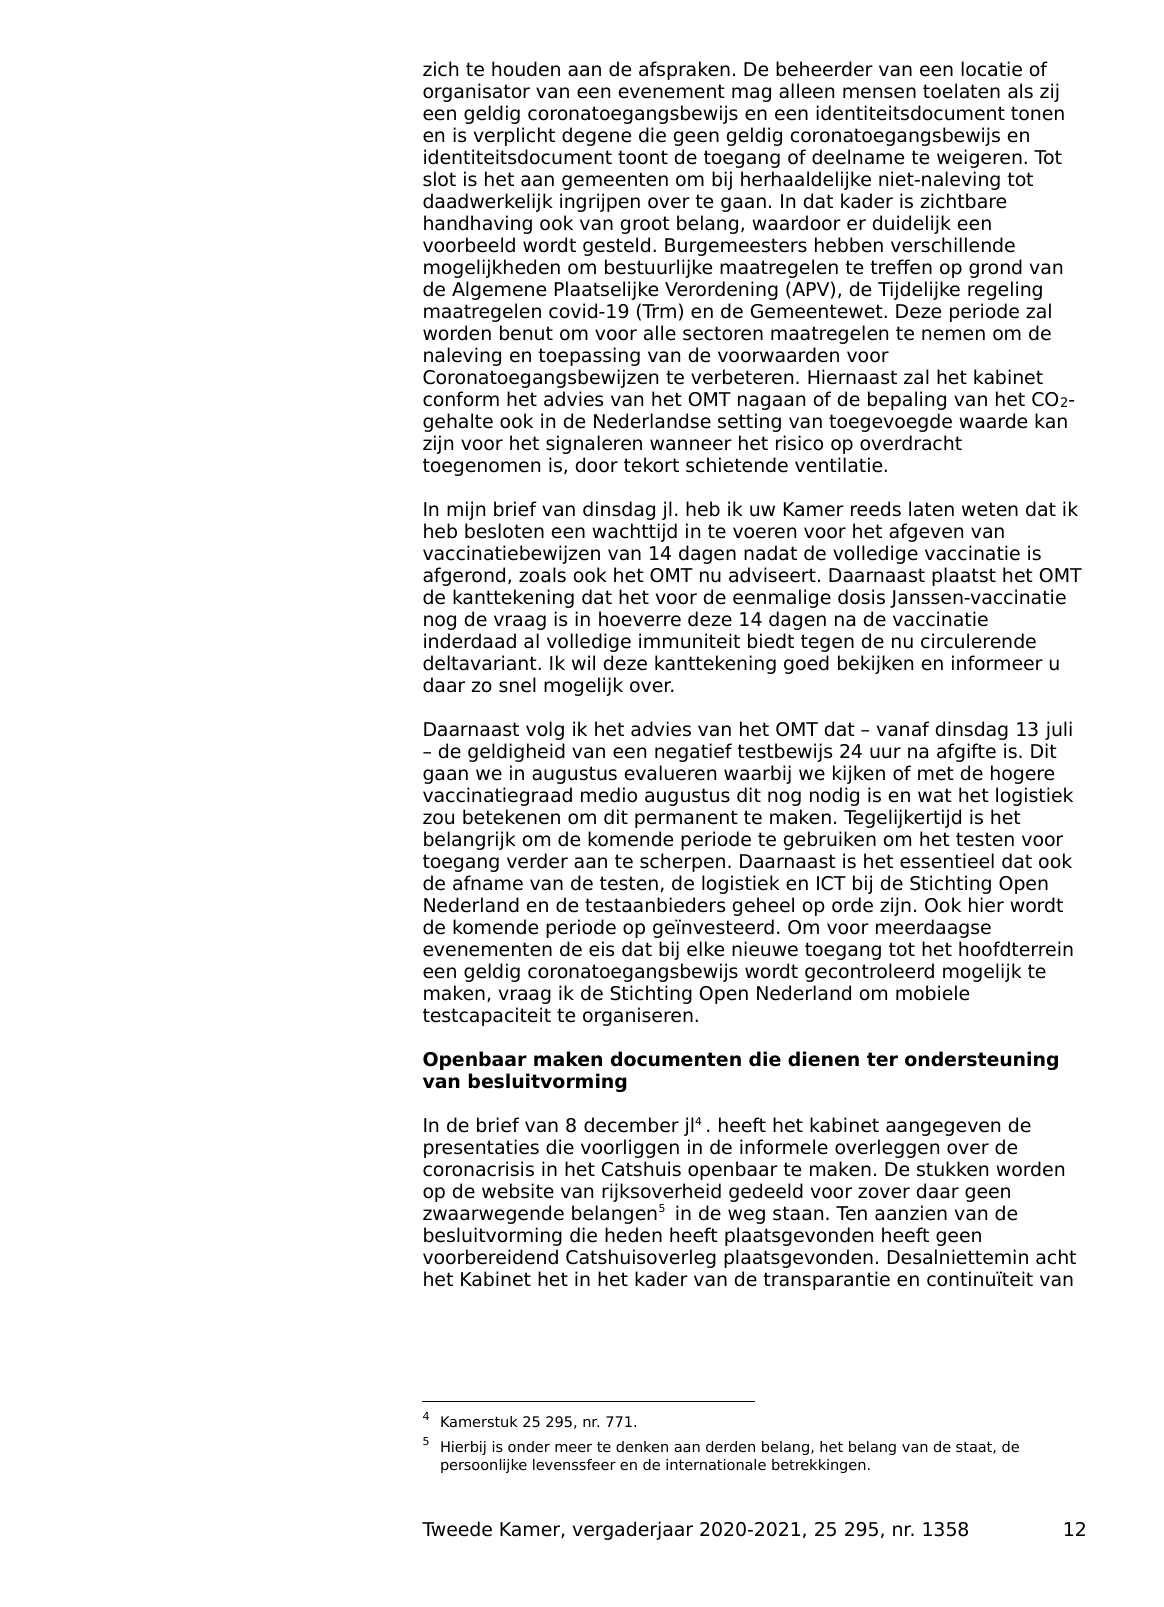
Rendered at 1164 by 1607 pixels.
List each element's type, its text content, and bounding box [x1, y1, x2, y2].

text Hierbij is onder meer te denken aan derden belang, het belang van de staat, de persoonlijke levenssfeer en de internationale betrekkingen. [422, 1435, 1087, 1474]
subtitle Openbaar maken documenten die dienen ter ondersteuning van besluitvorming [422, 1049, 1087, 1093]
text Daarnaast volg ik het advies van het OMT dat – vanaf dinsdag 13 juli – de geldigheid van een negatief testbewijs 24 uur na afgifte is. Dit gaan we in augustus evalueren waarbij we kijken of met de hogere vaccinatiegraad medio augustus dit nog nodig is en wat het logistiek zou betekenen om dit permanent te maken. Tegelijkertijd is het belangrijk om de komende periode te gebruiken om het testen voor toegang verder aan te scherpen. Daarnaast is het essentieel dat ook de afname van de testen, de logistiek en ICT bij de Stichting Open Nederland en de testaanbieders geheel op orde zijn. Ook hier wordt de komende periode op geïnvesteerd. Om voor meerdaagse evenementen de eis dat bij elke nieuwe toegang tot het hoofdterrein een geldig coronatoegangsbewijs wordt gecontroleerd mogelijk te maken, vraag ik de Stichting Open Nederland om mobiele testcapaciteit te organiseren. [422, 719, 1087, 1027]
text In de brief van 8 december jl. heeft het kabinet aangegeven de presentaties die voorliggen in de informele overleggen over de coronacrisis in het Catshuis openbaar te maken. De stukken worden op de website van rijksoverheid gedeeld voor zover daar geen zwaarwegende belangen in de weg staan. Ten aanzien van de besluitvorming die heden heeft plaatsgevonden heeft geen voorbereidend Catshuisoverleg plaatsgevonden. Desalniettemin acht het Kabinet het in het kader van de transparantie en continuïteit van [422, 1115, 1087, 1291]
text Kamerstuk 25 295, nr. 771. [422, 1410, 1087, 1432]
text zich te houden aan de afspraken. De beheerder van een locatie of organisator van een evenement mag alleen mensen toelaten als zij een geldig coronatoegangsbewijs en een identiteitsdocument tonen en is verplicht degene die geen geldig coronatoegangsbewijs en identiteitsdocument toont de toegang of deelname te weigeren. Tot slot is het aan gemeenten om bij herhaaldelijke niet-naleving tot daadwerkelijk ingrijpen over te gaan. In dat kader is zichtbare handhaving ook van groot belang, waardoor er duidelijk een voorbeeld wordt gesteld. Burgemeesters hebben verschillende mogelijkheden om bestuurlijke maatregelen te treffen op grond van de Algemene Plaatselijke Verordening (APV), de Tijdelijke regeling maatregelen covid-19 (Trm) en de Gemeentewet. Deze periode zal worden benut om voor alle sectoren maatregelen te nemen om de naleving en toepassing van de voorwaarden voor Coronatoegangsbewijzen te verbeteren. Hiernaast zal het kabinet conform het advies van het OMT nagaan of de bepaling van het CO2-gehalte ook in de Nederlandse setting van toegevoegde waarde kan zijn voor het signaleren wanneer het risico op overdracht toegenomen is, door tekort schietende ventilatie. [422, 59, 1087, 477]
text In mijn brief van dinsdag jl. heb ik uw Kamer reeds laten weten dat ik heb besloten een wachttijd in te voeren voor het afgeven van vaccinatiebewijzen van 14 dagen nadat de volledige vaccinatie is afgerond, zoals ook het OMT nu adviseert. Daarnaast plaatst het OMT de kanttekening dat het voor de eenmalige dosis Janssen-vaccinatie nog de vraag is in hoeverre deze 14 dagen na de vaccinatie inderdaad al volledige immuniteit biedt tegen de nu circulerende deltavariant. Ik wil deze kanttekening goed bekijken en informeer u daar zo snel mogelijk over. [422, 499, 1087, 697]
